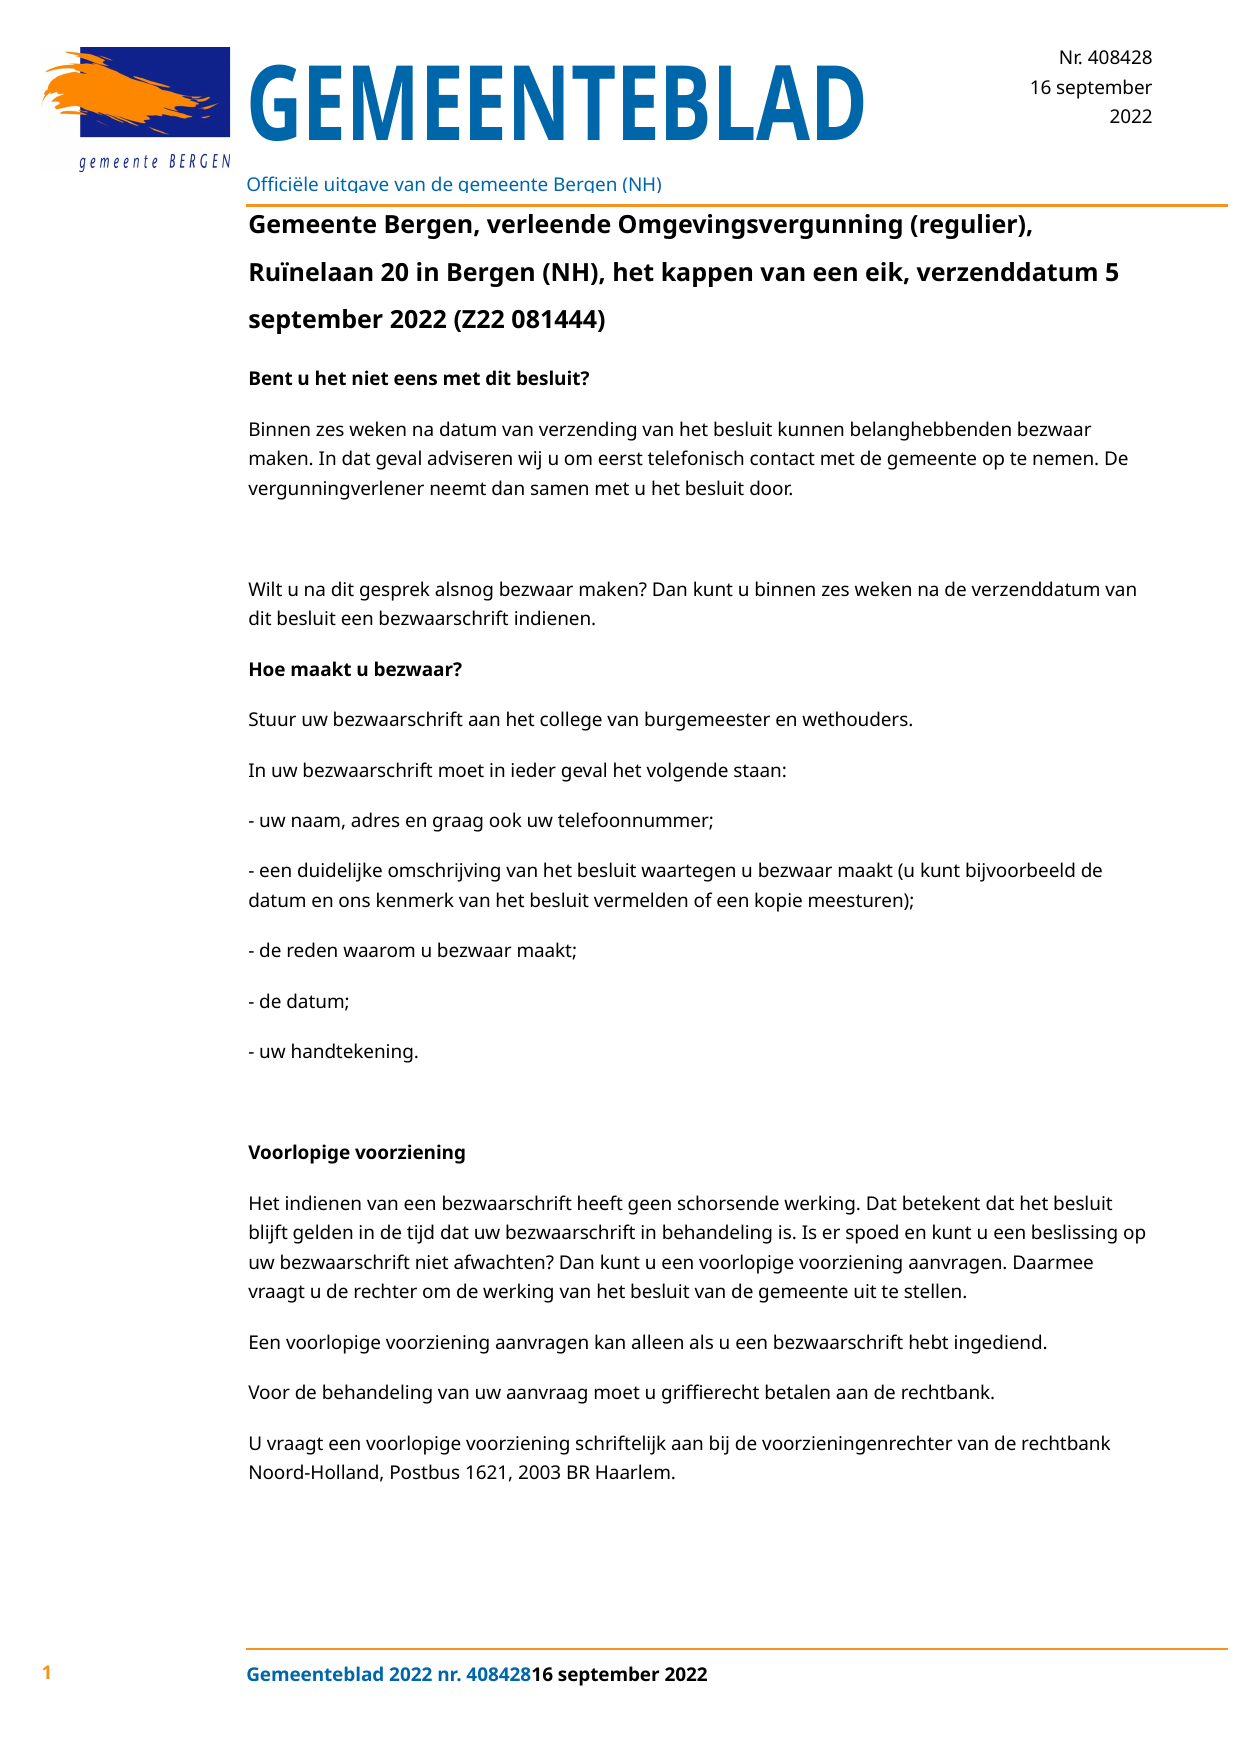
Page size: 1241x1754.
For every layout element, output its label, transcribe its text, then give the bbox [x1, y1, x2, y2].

text - de reden waarom u bezwaar maakt; [248, 938, 1152, 963]
text Wilt u na dit gesprek alsnog bezwaar maken? Dan kunt u binnen zes weken na de verzenddatum van dit besluit een bezwaarschrift indienen. [248, 576, 1152, 631]
text Voor de behandeling van uw aanvraag moet u griffierecht betalen aan de rechtbank. [248, 1379, 1152, 1405]
text Bent u het niet eens met dit besluit? [248, 366, 1152, 391]
text Een voorlopige voorziening aanvragen kan alleen als u een bezwaarschrift hebt ingediend. [248, 1329, 1152, 1354]
text - de datum; [248, 988, 1152, 1014]
text U vraagt een voorlopige voorziening schriftelijk aan bij de voorzieningenrechter van de rechtbank Noord-Holland, Postbus 1621, 2003 BR Haarlem. [248, 1430, 1152, 1485]
text - uw naam, adres en graag ook uw telefoonnummer; [248, 807, 1152, 833]
picture [41, 47, 231, 172]
text Binnen zes weken na datum van verzending van het besluit kunnen belanghebbenden bezwaar maken. In dat geval adviseren wij u om eerst telefonisch contact met de gemeente op te nemen. De vergunningverlener neemt dan samen met u het besluit door. [248, 416, 1152, 501]
text In uw bezwaarschrift moet in ieder geval het volgende staan: [248, 757, 1152, 782]
text Het indienen van een bezwaarschrift heeft geen schorsende werking. Dat betekent dat het besluit blijft gelden in de tijd dat uw bezwaarschrift in behandeling is. Is er spoed en kunt u een beslissing op uw bezwaarschrift niet afwachten? Dan kunt u een voorlopige voorziening aanvragen. Daarmee vraagt u de rechter om de werking van het besluit van de gemeente uit te stellen. [248, 1190, 1152, 1304]
text Hoe maakt u bezwaar? [248, 656, 1152, 682]
text Voorlopige voorziening [248, 1139, 1152, 1165]
text - uw handtekening. [248, 1038, 1152, 1064]
text Gemeente Bergen, verleende Omgevingsvergunning (regulier), Ruïnelaan 20 in Bergen (NH), het kappen van een eik, verzenddatum 5 september 2022 (Z22 081444) [248, 207, 1152, 336]
text - een duidelijke omschrijving van het besluit waartegen u bezwaar maakt (u kunt bijvoorbeeld de datum en ons kenmerk van het besluit vermelden of een kopie meesturen); [248, 858, 1152, 913]
text Stuur uw bezwaarschrift aan het college van burgemeester en wethouders. [248, 706, 1152, 732]
